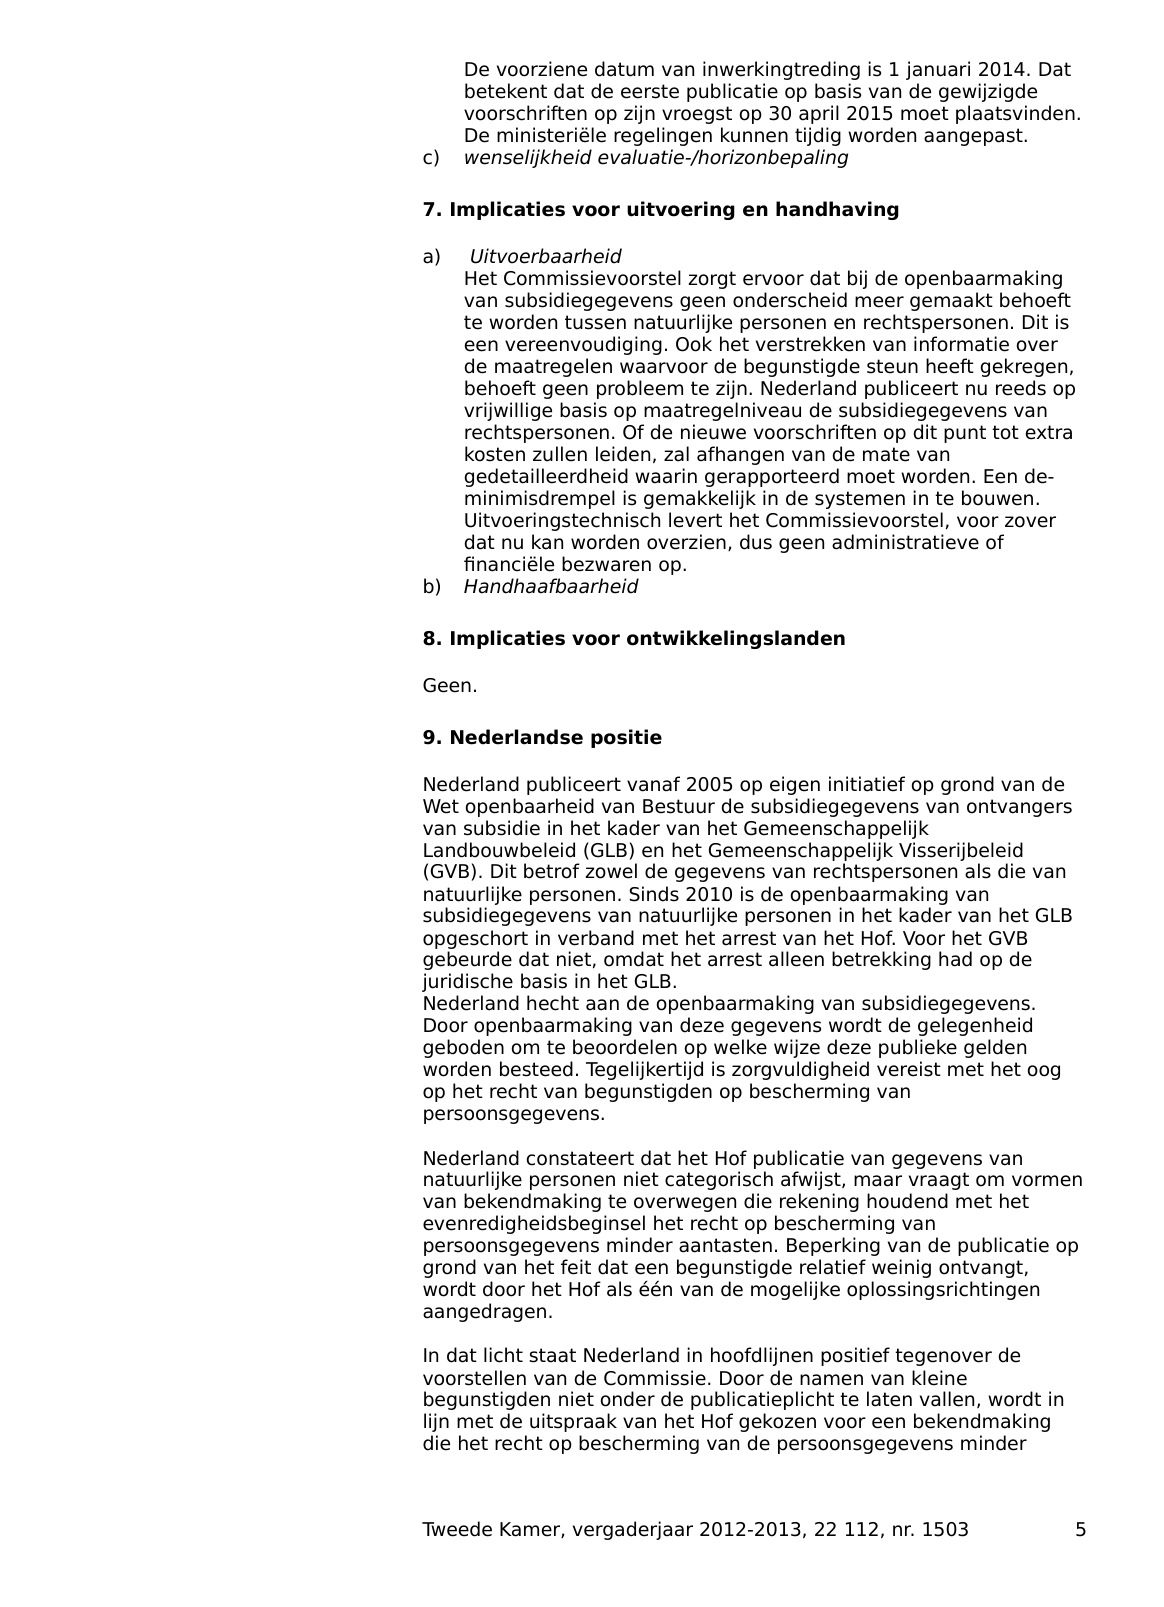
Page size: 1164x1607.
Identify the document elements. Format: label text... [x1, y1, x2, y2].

text a) Uitvoerbaarheid [422, 246, 1087, 268]
text In dat licht staat Nederland in hoofdlijnen positief tegenover de voorstellen van de Commissie. Door de namen van kleine begunstigden niet onder de publicatieplicht te laten vallen, wordt in lijn met de uitspraak van het Hof gekozen voor een bekendmaking die het recht op bescherming van de persoonsgegevens minder [422, 1345, 1087, 1455]
text c) wenselijkheid evaluatie-/horizonbepaling [422, 147, 1087, 169]
subtitle 7. Implicaties voor uitvoering en handhaving [422, 199, 1087, 221]
text Geen. [422, 674, 1087, 697]
text Nederland publiceert vanaf 2005 op eigen initiatief op grond van de Wet openbaarheid van Bestuur de subsidiegegevens van ontvangers van subsidie in het kader van het Gemeenschappelijk Landbouwbeleid (GLB) en het Gemeenschappelijk Visserijbeleid (GVB). Dit betrof zowel de gegevens van rechtspersonen als die van natuurlijke personen. Sinds 2010 is de openbaarmaking van subsidiegegevens van natuurlijke personen in het kader van het GLB opgeschort in verband met het arrest van het Hof. Voor het GVB gebeurde dat niet, omdat het arrest alleen betrekking had op de juridische basis in het GLB. [422, 773, 1087, 993]
text De voorziene datum van inwerkingtreding is 1 januari 2014. Dat betekent dat de eerste publicatie op basis van de gewijzigde voorschriften op zijn vroegst op 30 april 2015 moet plaatsvinden. De ministeriële regelingen kunnen tijdig worden aangepast. [464, 59, 1087, 147]
text Het Commissievoorstel zorgt ervoor dat bij de openbaarmaking van subsidiegegevens geen onderscheid meer gemaakt behoeft te worden tussen natuurlijke personen en rechtspersonen. Dit is een vereenvoudiging. Ook het verstrekken van informatie over de maatregelen waarvoor de begunstigde steun heeft gekregen, behoeft geen probleem te zijn. Nederland publiceert nu reeds op vrijwillige basis op maatregelniveau de subsidiegegevens van rechtspersonen. Of de nieuwe voorschriften op dit punt tot extra kosten zullen leiden, zal afhangen van de mate van gedetailleerdheid waarin gerapporteerd moet worden. Een de-minimisdrempel is gemakkelijk in de systemen in te bouwen. Uitvoeringstechnisch levert het Commissievoorstel, voor zover dat nu kan worden overzien, dus geen administratieve of financiële bezwaren op. [464, 268, 1087, 576]
subtitle 8. Implicaties voor ontwikkelingslanden [422, 628, 1087, 649]
text Nederland hecht aan de openbaarmaking van subsidiegegevens. Door openbaarmaking van deze gegevens wordt de gelegenheid geboden om te beoordelen op welke wijze deze publieke gelden worden besteed. Tegelijkertijd is zorgvuldigheid vereist met het oog op het recht van begunstigden op bescherming van persoonsgegevens. [422, 993, 1087, 1125]
text b) Handhaafbaarheid [422, 576, 1087, 598]
subtitle 9. Nederlandse positie [422, 727, 1087, 748]
text Nederland constateert dat het Hof publicatie van gegevens van natuurlijke personen niet categorisch afwijst, maar vraagt om vormen van bekendmaking te overwegen die rekening houdend met het evenredigheidsbeginsel het recht op bescherming van persoonsgegevens minder aantasten. Beperking van de publicatie op grond van het feit dat een begunstigde relatief weinig ontvangt, wordt door het Hof als één van de mogelijke oplossingsrichtingen aangedragen. [422, 1147, 1087, 1323]
